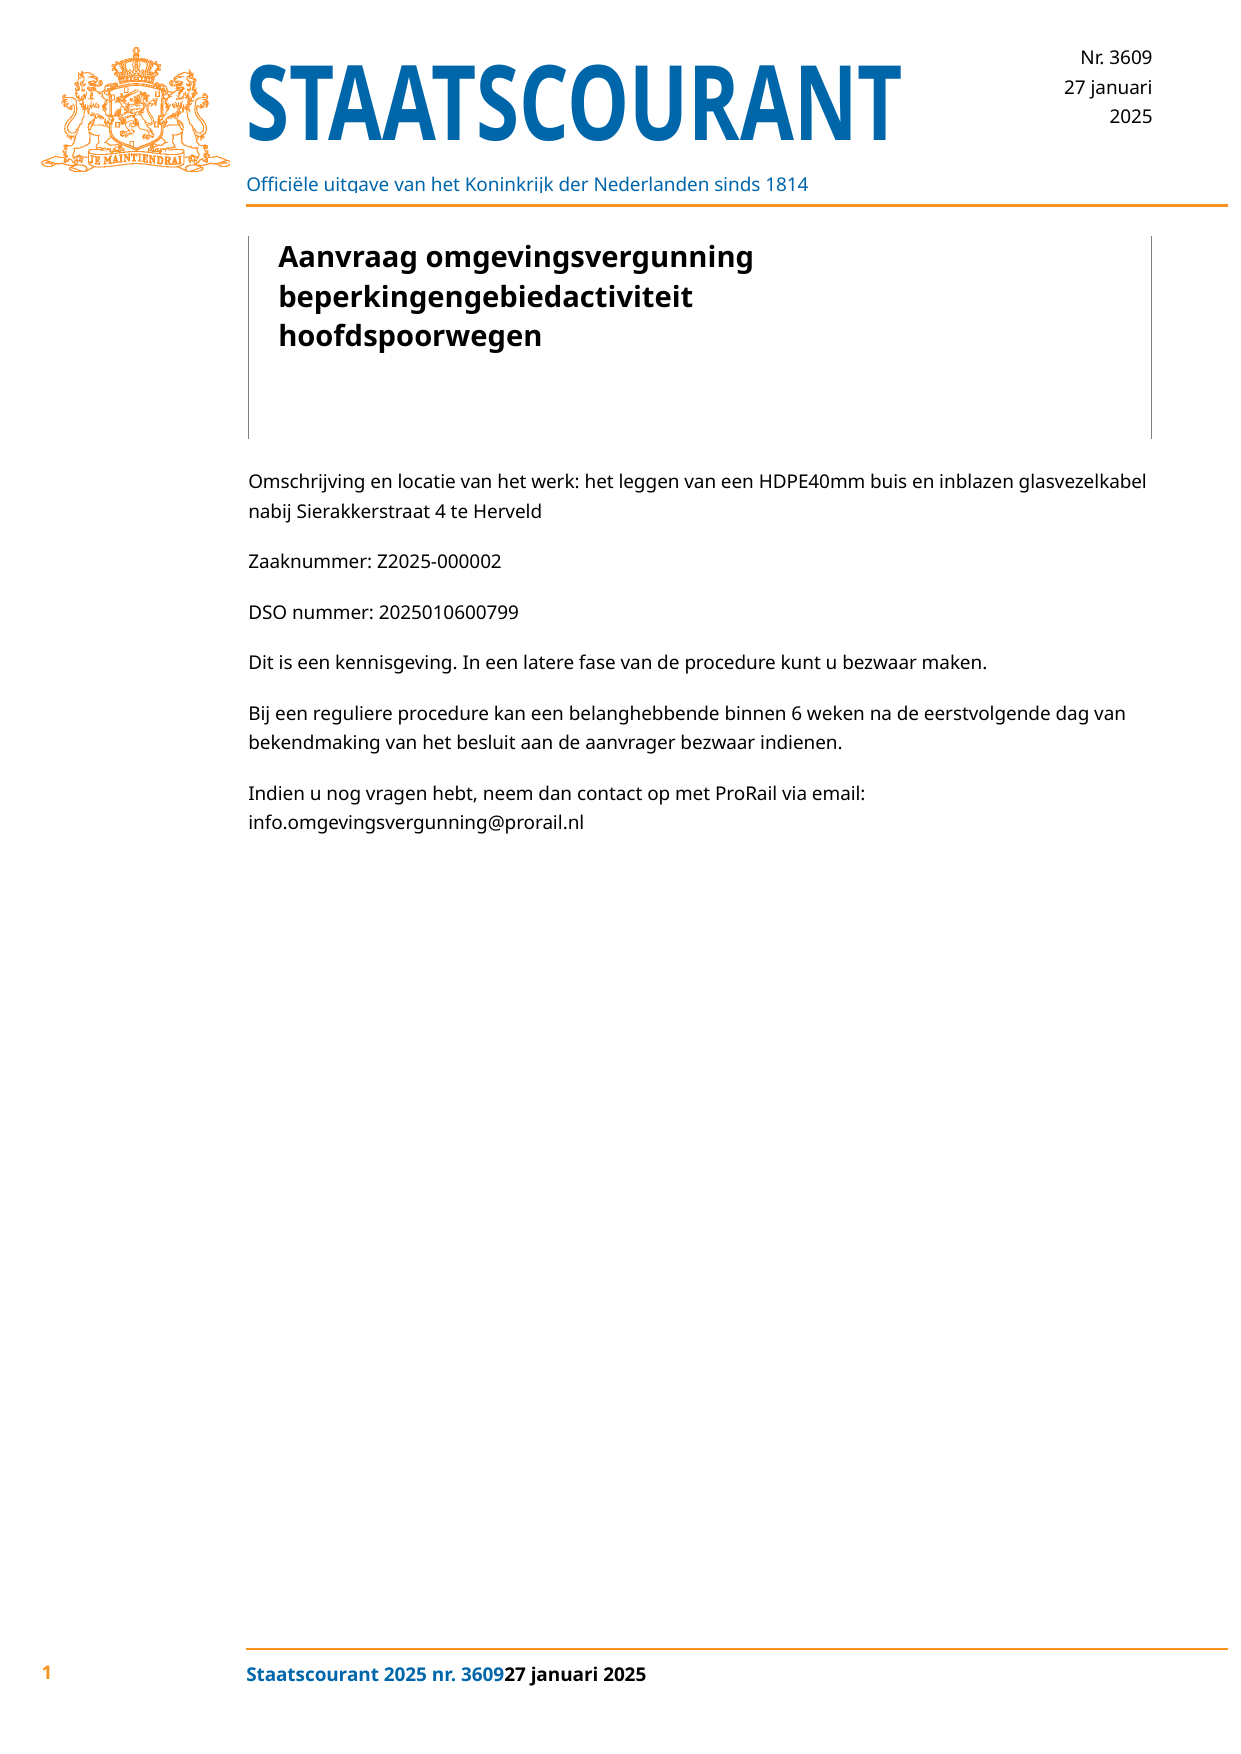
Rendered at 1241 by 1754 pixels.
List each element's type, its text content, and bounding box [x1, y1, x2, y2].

table_header [850, 236, 912, 413]
text Indien u nog vragen hebt, neem dan contact op met ProRail via email: info.omgevingsvergunning@prorail.nl [248, 780, 1152, 835]
table_header Aanvraag omgevingsvergunning beperkingengebiedactiviteit hoofdspoorwegen [249, 236, 850, 439]
table_header [1090, 236, 1151, 413]
picture [912, 236, 1090, 414]
text Dit is een kennisgeving. In een latere fase van de procedure kunt u bezwaar maken. [248, 649, 1152, 675]
text Bij een reguliere procedure kan een belanghebbende binnen 6 weken na de eerstvolgende dag van bekendmaking van het besluit aan de aanvrager bezwaar indienen. [248, 700, 1152, 755]
text Omschrijving en locatie van het werk: het leggen van een HDPE40mm buis en inblazen glasvezelkabel nabij Sierakkerstraat 4 te Herveld [248, 469, 1152, 524]
table_header [850, 414, 1151, 439]
text DSO nummer: 2025010600799 [248, 599, 1152, 625]
text Zaaknummer: Z2025-000002 [248, 549, 1152, 574]
picture [41, 47, 231, 172]
